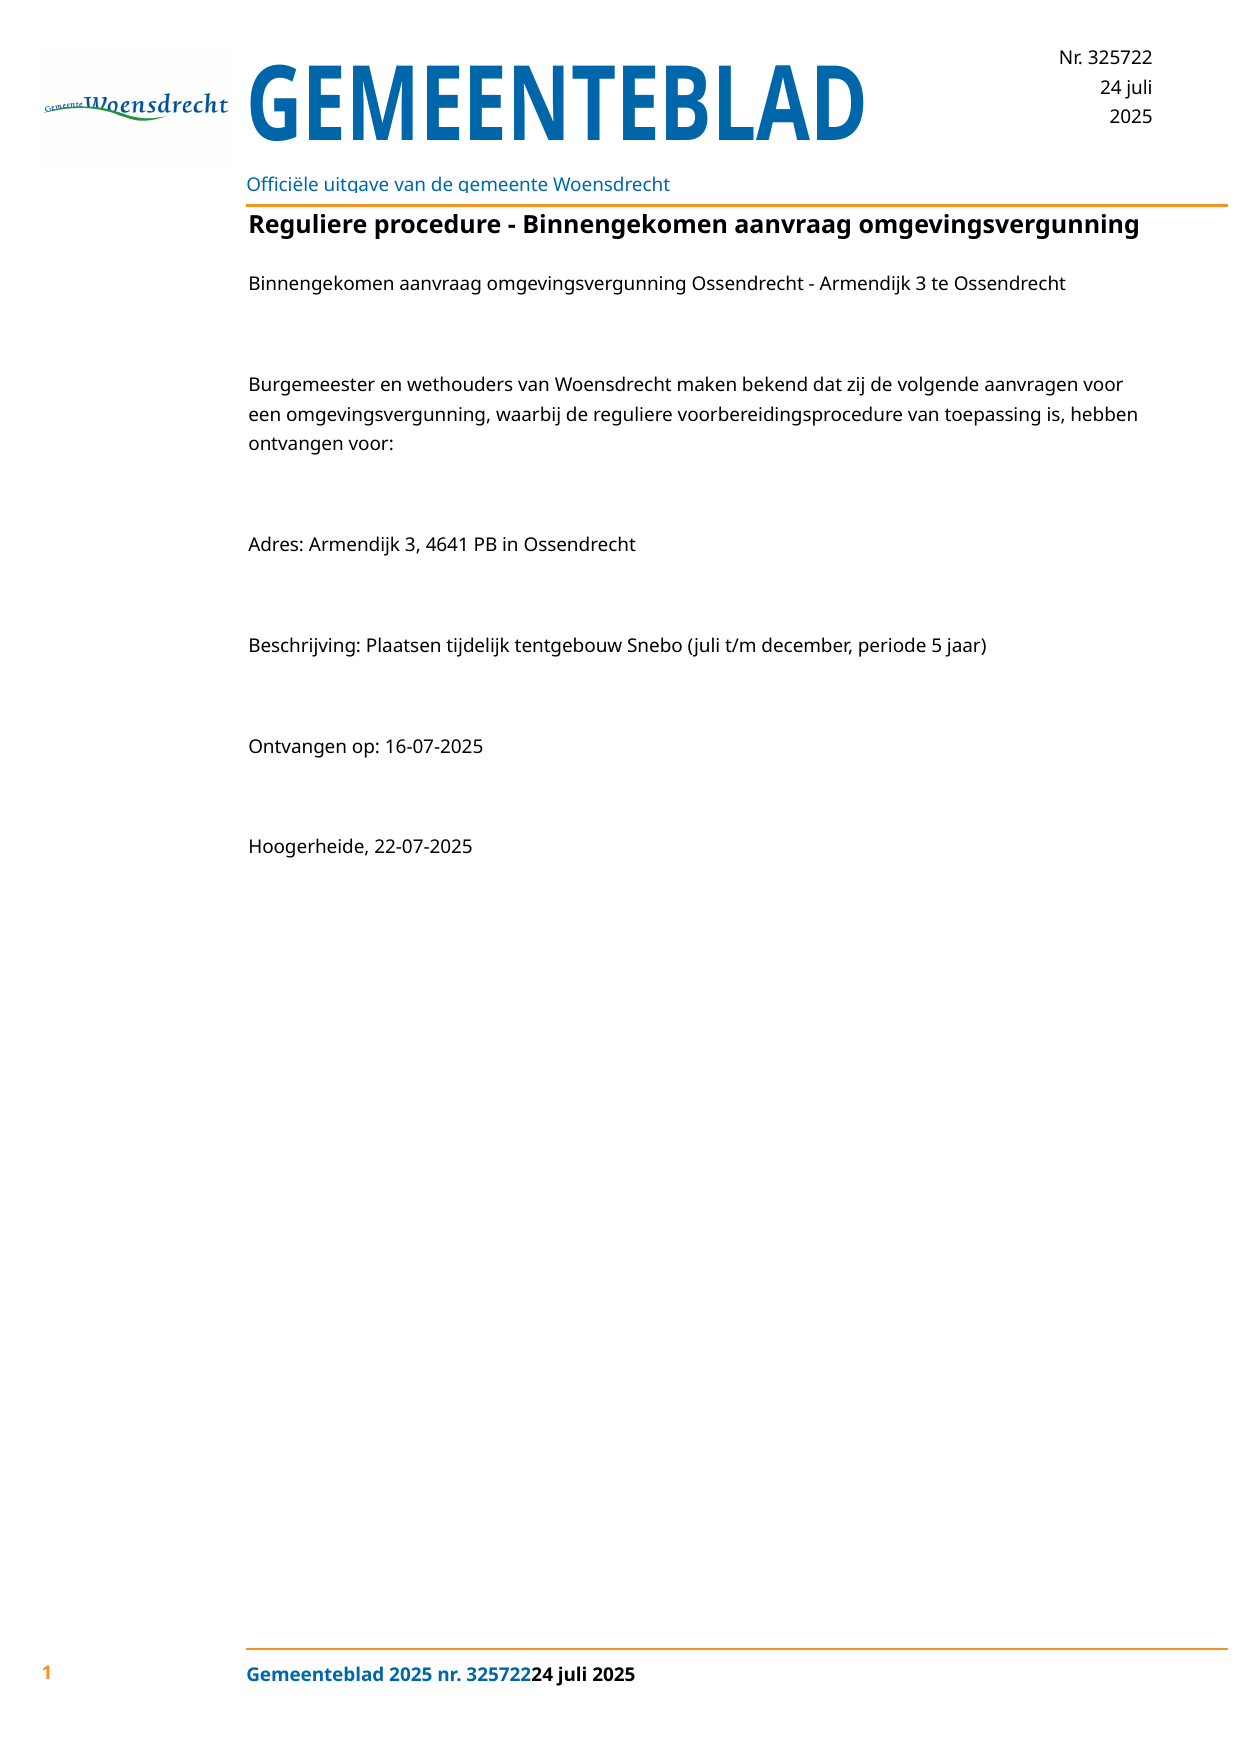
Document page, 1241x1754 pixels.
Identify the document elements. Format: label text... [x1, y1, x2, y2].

text Adres: Armendijk 3, 4641 PB in Ossendrecht [248, 531, 1152, 557]
text Binnengekomen aanvraag omgevingsvergunning Ossendrecht - Armendijk 3 te Ossendrecht [248, 270, 1152, 296]
text Burgemeester en wethouders van Woensdrecht maken bekend dat zij de volgende aanvragen voor een omgevingsvergunning, waarbij de reguliere voorbereidingsprocedure van toepassing is, hebben ontvangen voor: [248, 371, 1152, 456]
text Reguliere procedure - Binnengekomen aanvraag omgevingsvergunning [248, 207, 1152, 241]
text Hoogerheide, 22-07-2025 [248, 834, 1152, 859]
text Ontvangen op: 16-07-2025 [248, 733, 1152, 758]
picture [41, 47, 231, 172]
text Beschrijving: Plaatsen tijdelijk tentgebouw Snebo (juli t/m december, periode 5 jaar) [248, 632, 1152, 658]
